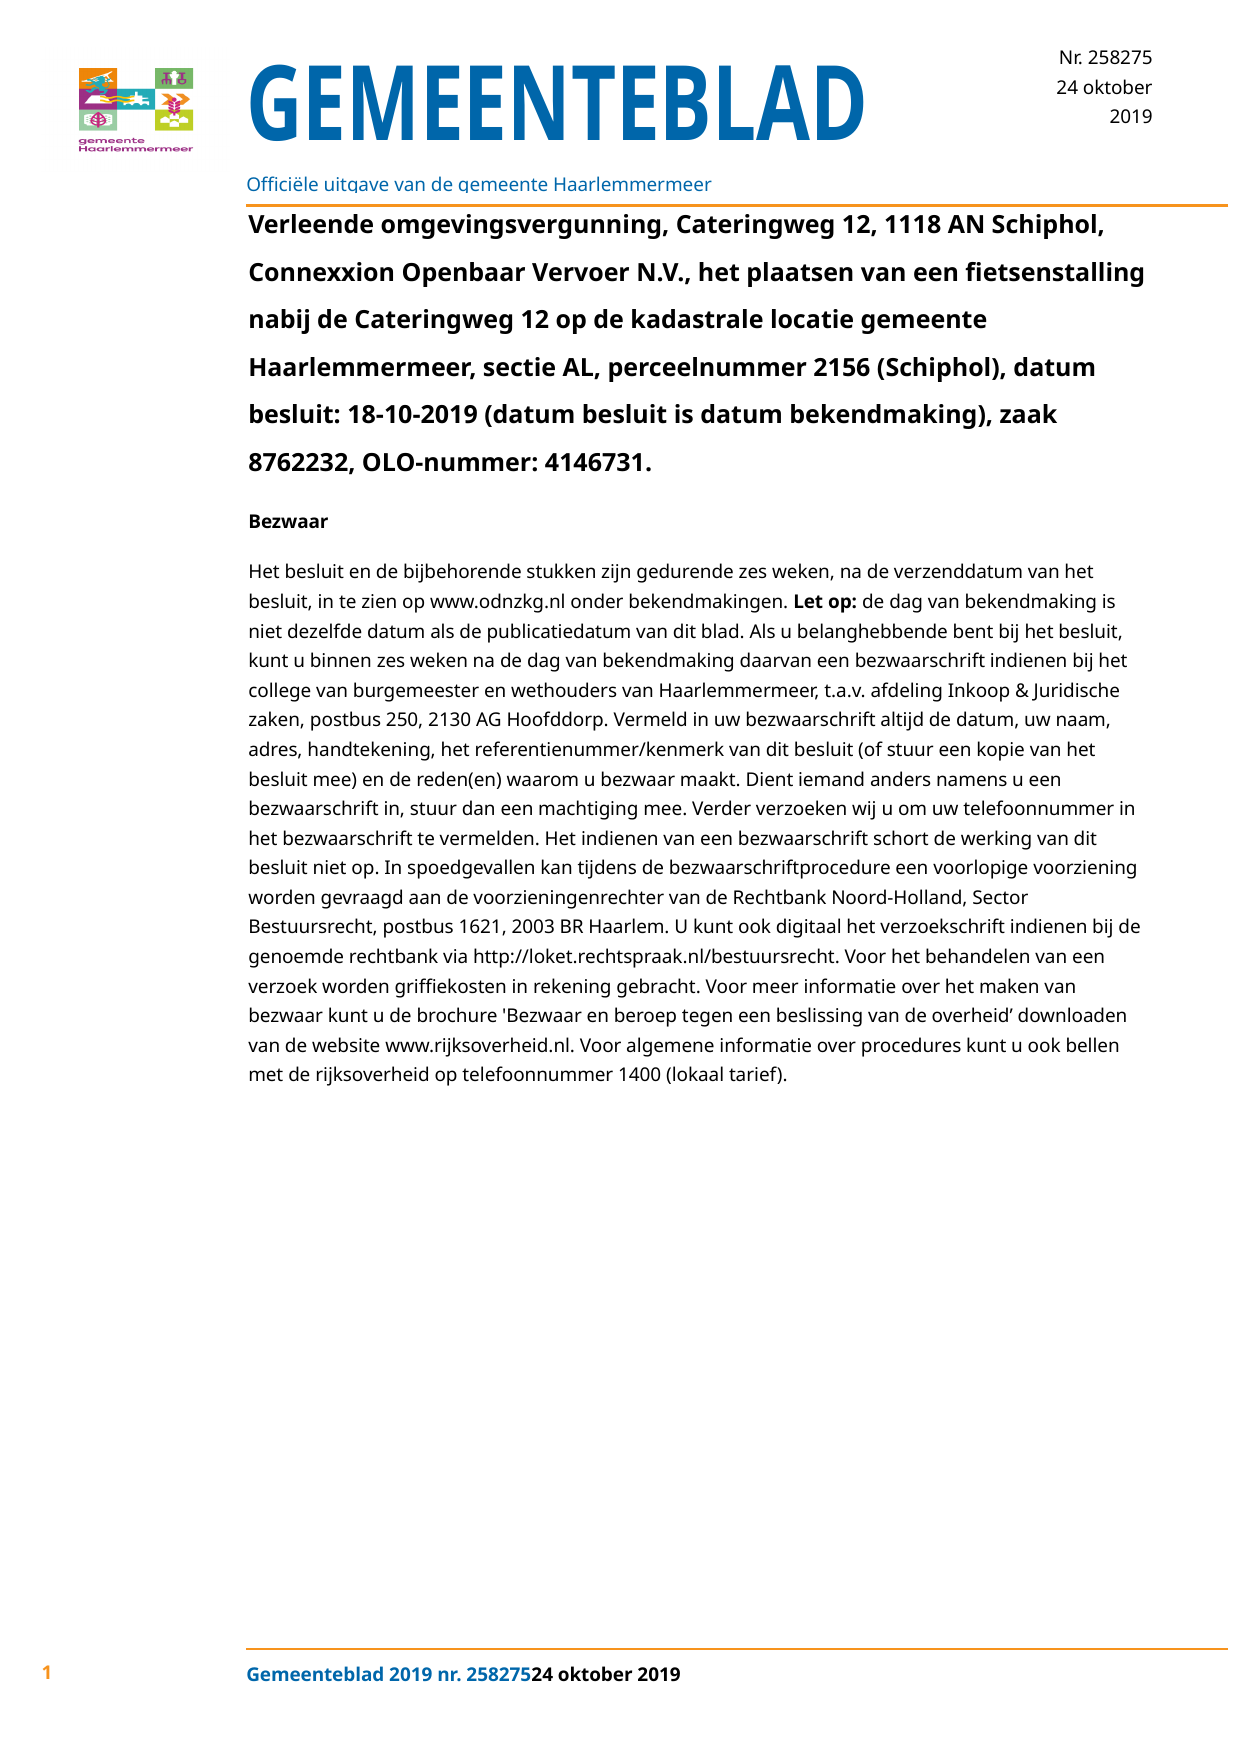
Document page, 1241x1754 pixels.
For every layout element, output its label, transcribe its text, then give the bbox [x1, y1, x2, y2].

text Het besluit en de bijbehorende stukken zijn gedurende zes weken, na de verzenddatum van het besluit, in te zien op www.odnzkg.nl onder bekendmakingen. Let op: de dag van bekendmaking is niet dezelfde datum als de publicatiedatum van dit blad. Als u belanghebbende bent bij het besluit, kunt u binnen zes weken na de dag van bekendmaking daarvan een bezwaarschrift indienen bij het college van burgemeester en wethouders van Haarlemmermeer, t.a.v. afdeling Inkoop & Juridische zaken, postbus 250, 2130 AG Hoofddorp. Vermeld in uw bezwaarschrift altijd de datum, uw naam, adres, handtekening, het referentienummer/kenmerk van dit besluit (of stuur een kopie van het besluit mee) en de reden(en) waarom u bezwaar maakt. Dient iemand anders namens u een bezwaarschrift in, stuur dan een machtiging mee. Verder verzoeken wij u om uw telefoonnummer in het bezwaarschrift te vermelden. Het indienen van een bezwaarschrift schort de werking van dit besluit niet op. In spoedgevallen kan tijdens de bezwaarschriftprocedure een voorlopige voorziening worden gevraagd aan de voorzieningenrechter van de Rechtbank Noord-Holland, Sector Bestuursrecht, postbus 1621, 2003 BR Haarlem. U kunt ook digitaal het verzoekschrift indienen bij de genoemde rechtbank via http://loket.rechtspraak.nl/bestuursrecht. Voor het behandelen van een verzoek worden griffiekosten in rekening gebracht. Voor meer informatie over het maken van bezwaar kunt u de brochure 'Bezwaar en beroep tegen een beslissing van de overheid’ downloaden van de website www.rijksoverheid.nl. Voor algemene informatie over procedures kunt u ook bellen met de rijksoverheid op telefoonnummer 1400 (lokaal tarief). [248, 559, 1152, 1087]
text Verleende omgevingsvergunning, Cateringweg 12, 1118 AN Schiphol, Connexxion Openbaar Vervoer N.V., het plaatsen van een fietsenstalling nabij de Cateringweg 12 op de kadastrale locatie gemeente Haarlemmermeer, sectie AL, perceelnummer 2156 (Schiphol), datum besluit: 18-10-2019 (datum besluit is datum bekendmaking), zaak 8762232, OLO-nummer: 4146731. [248, 207, 1152, 479]
text Bezwaar [248, 508, 1152, 534]
picture [41, 47, 231, 172]
